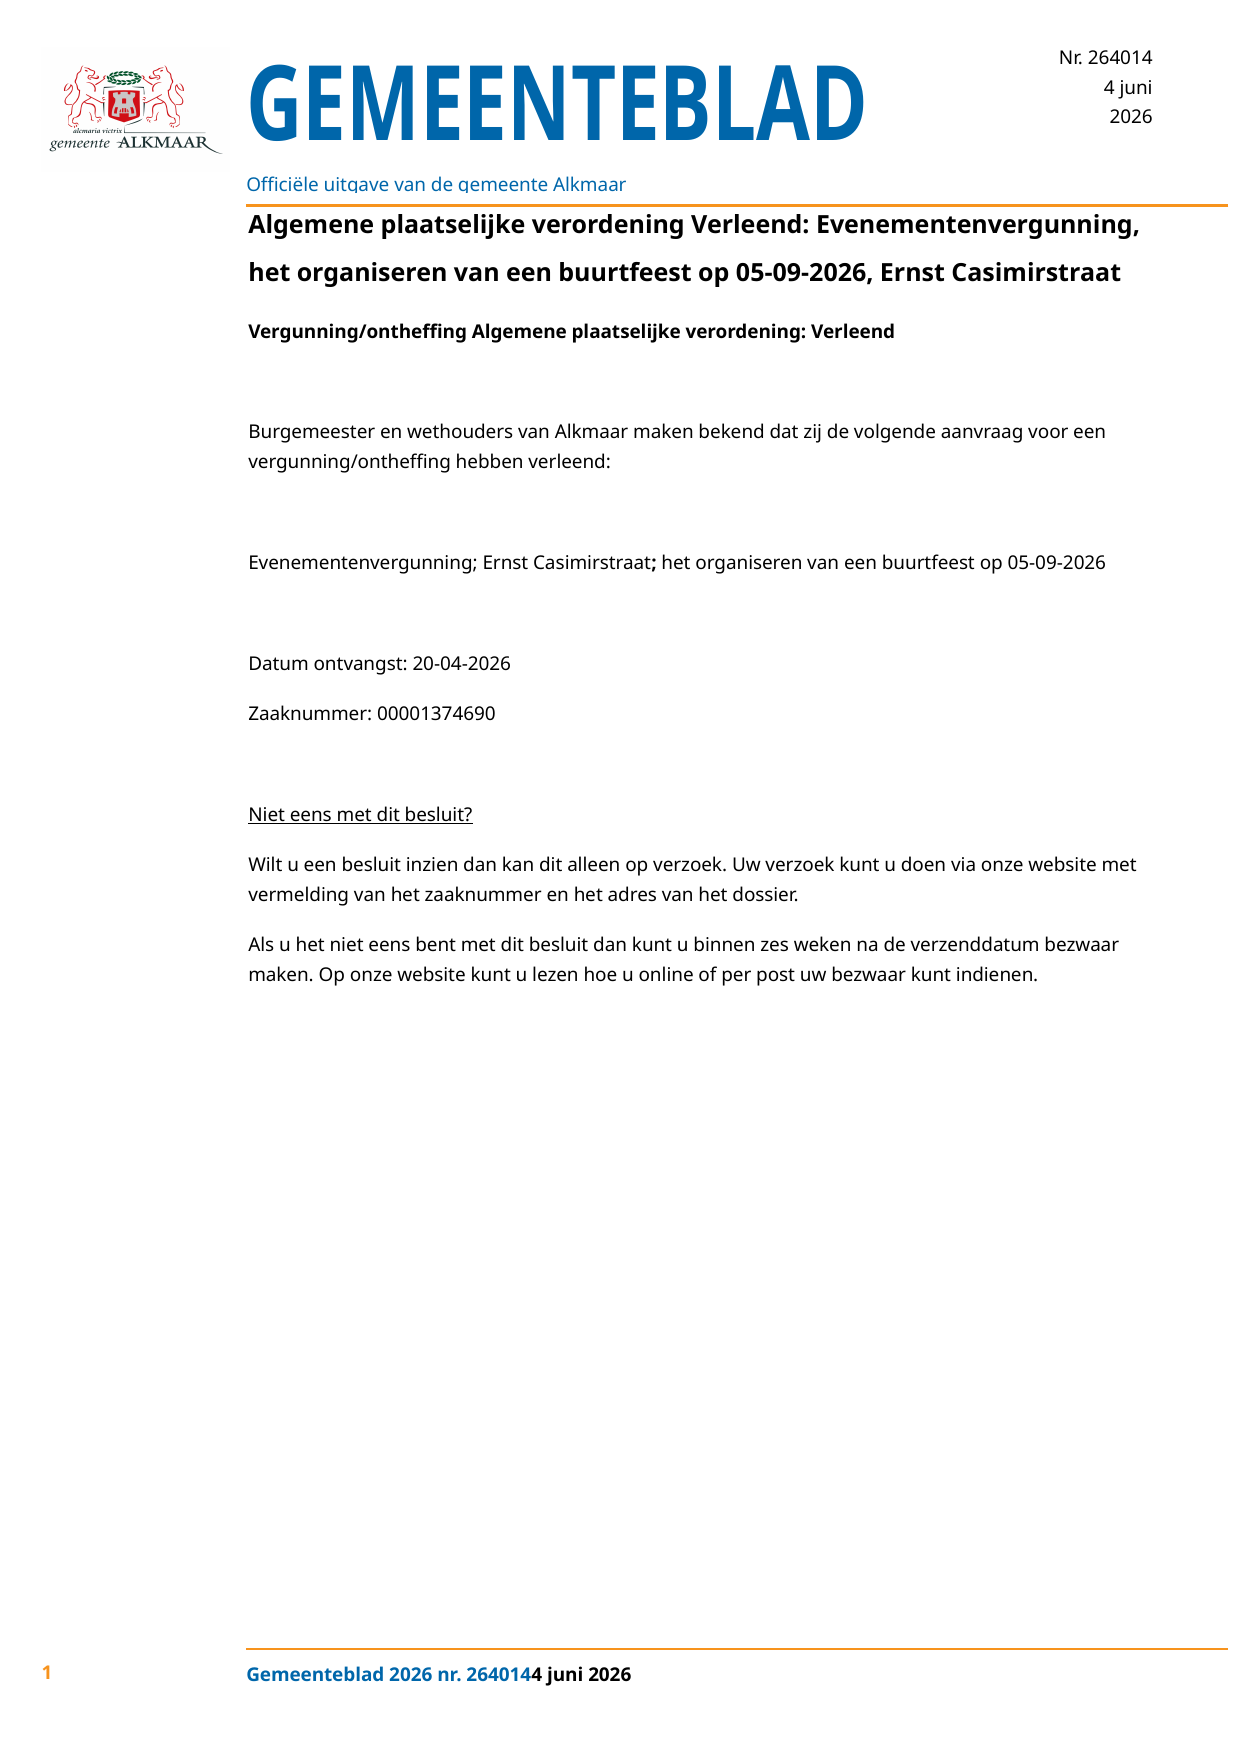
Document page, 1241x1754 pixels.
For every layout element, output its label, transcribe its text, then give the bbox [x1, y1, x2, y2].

text Niet eens met dit besluit? [248, 801, 1152, 827]
text Datum ontvangst: 20-04-2026 [248, 650, 1152, 676]
text Evenementenvergunning; Ernst Casimirstraat; het organiseren van een buurtfeest op 05-09-2026 [248, 549, 1152, 575]
text Als u het niet eens bent met dit besluit dan kunt u binnen zes weken na de verzenddatum bezwaar maken. Op onze website kunt u lezen hoe u online of per post uw bezwaar kunt indienen. [248, 932, 1152, 987]
text Zaaknummer: 00001374690 [248, 700, 1152, 726]
text Vergunning/ontheffing Algemene plaatselijke verordening: Verleend [248, 318, 1152, 344]
text Algemene plaatselijke verordening Verleend: Evenementenvergunning, het organiseren van een buurtfeest op 05-09-2026, Ernst Casimirstraat [248, 207, 1152, 288]
text Wilt u een besluit inzien dan kan dit alleen op verzoek. Uw verzoek kunt u doen via onze website met vermelding van het zaaknummer en het adres van het dossier. [248, 852, 1152, 907]
text Burgemeester en wethouders van Alkmaar maken bekend dat zij de volgende aanvraag voor een vergunning/ontheffing hebben verleend: [248, 419, 1152, 474]
picture [41, 47, 231, 172]
